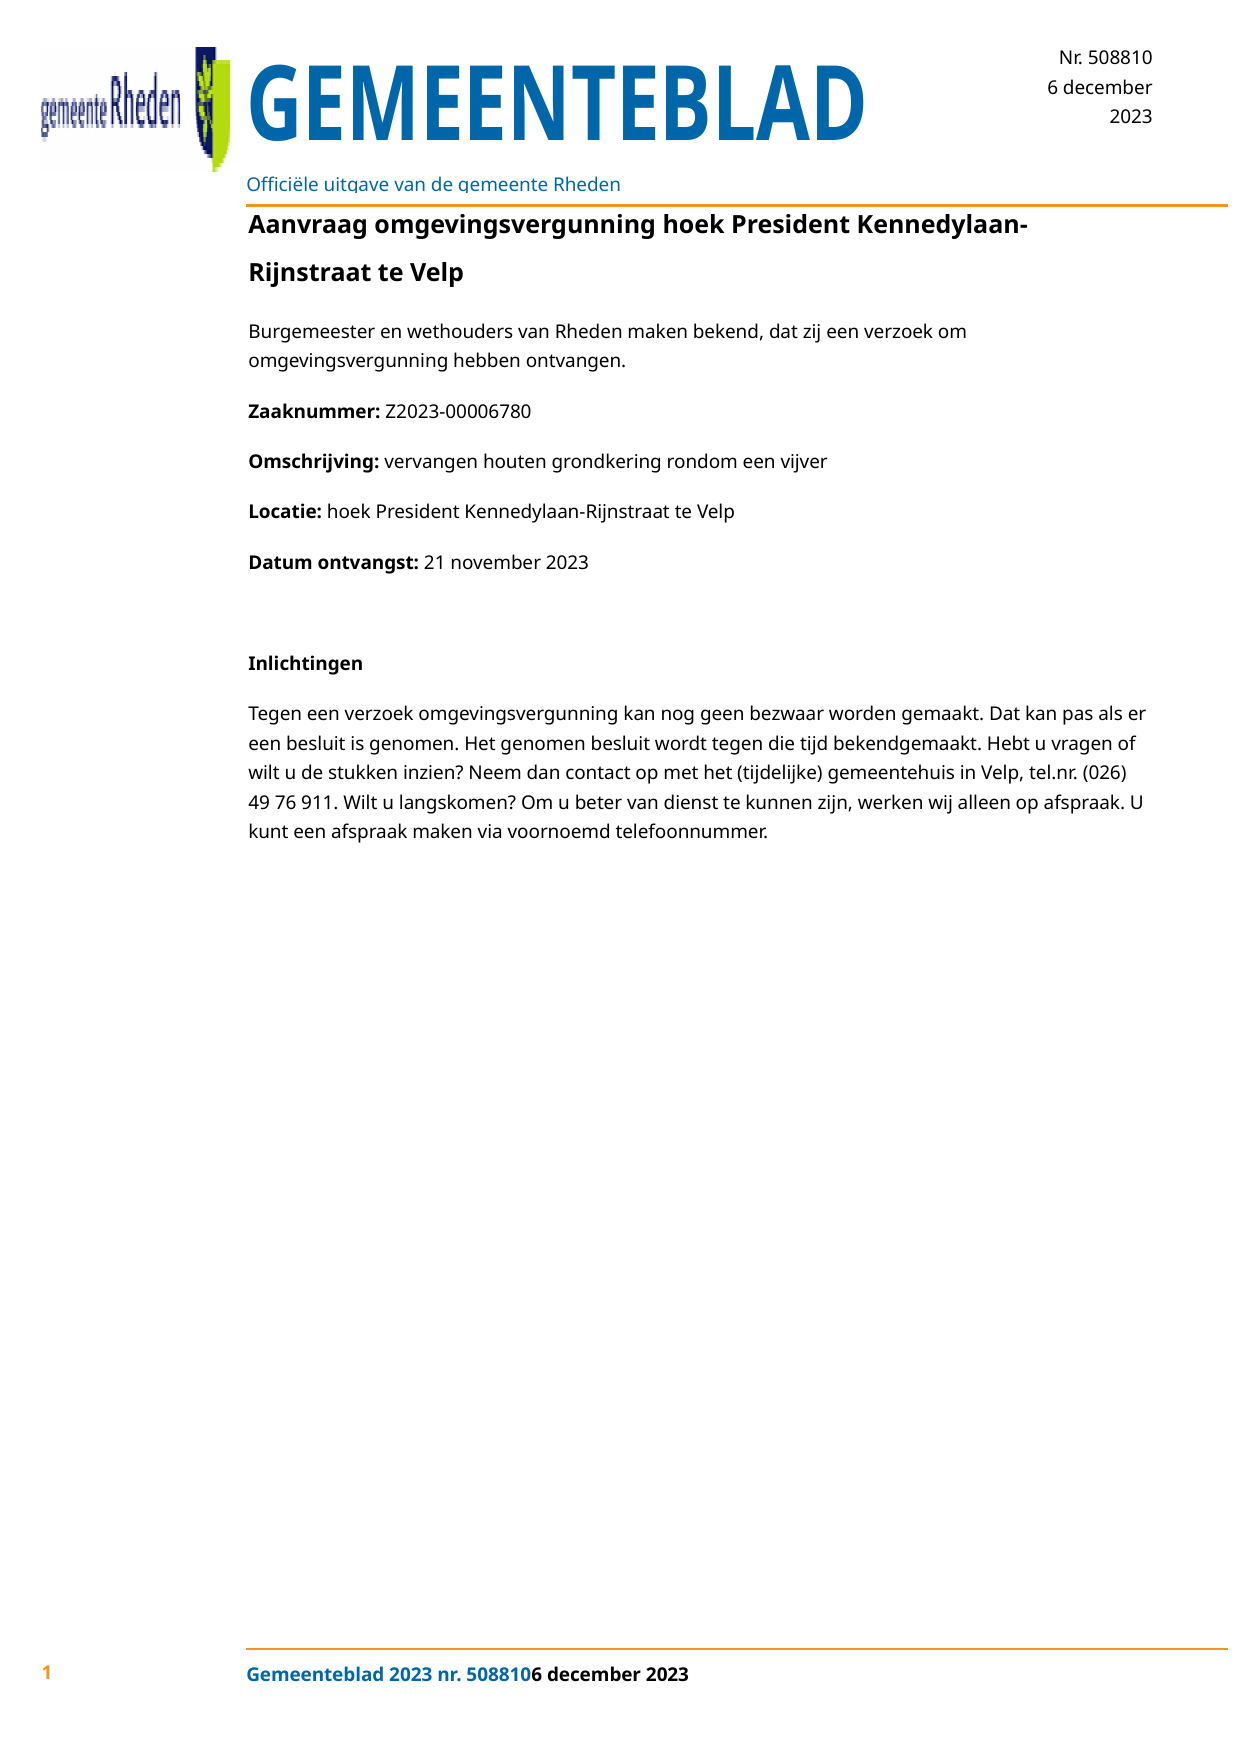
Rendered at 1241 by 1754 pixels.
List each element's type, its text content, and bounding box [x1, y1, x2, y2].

text Omschrijving: vervangen houten grondkering rondom een vijver [248, 448, 1152, 474]
text Locatie: hoek President Kennedylaan-Rijnstraat te Velp [248, 499, 1152, 524]
text Inlichtingen [248, 650, 1152, 676]
text Zaaknummer: Z2023-00006780 [248, 398, 1152, 424]
text Burgemeester en wethouders van Rheden maken bekend, dat zij een verzoek om omgevingsvergunning hebben ontvangen. [248, 318, 1152, 373]
text Datum ontvangst: 21 november 2023 [248, 549, 1152, 575]
text Tegen een verzoek omgevingsvergunning kan nog geen bezwaar worden gemaakt. Dat kan pas als er een besluit is genomen. Het genomen besluit wordt tegen die tijd bekendgemaakt. Hebt u vragen of wilt u de stukken inzien? Neem dan contact op met het (tijdelijke) gemeentehuis in Velp, tel.nr. (026) 49 76 911. Wilt u langskomen? Om u beter van dienst te kunnen zijn, werken wij alleen op afspraak. U kunt een afspraak maken via voornoemd telefoonnummer. [248, 700, 1152, 844]
text Aanvraag omgevingsvergunning hoek President Kennedylaan-Rijnstraat te Velp [248, 207, 1152, 288]
picture [41, 47, 231, 172]
